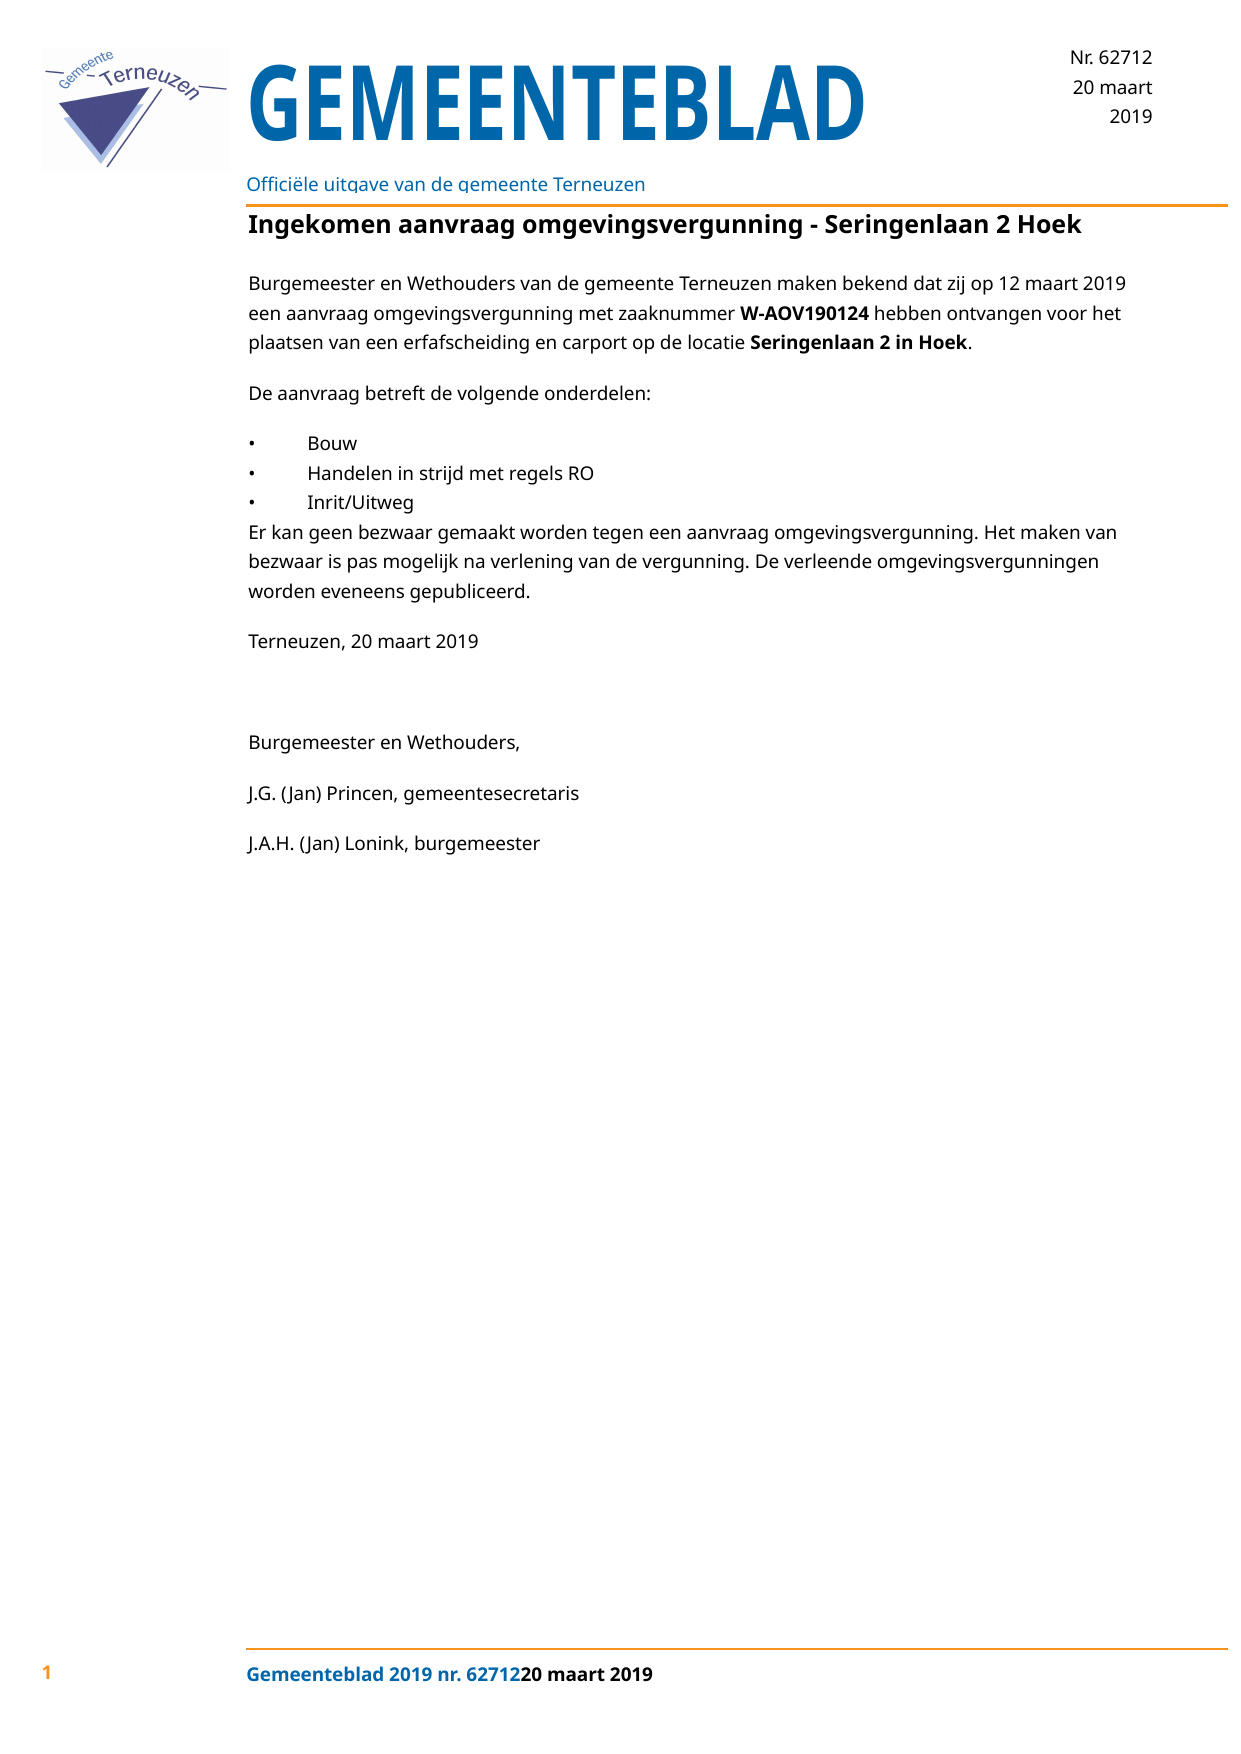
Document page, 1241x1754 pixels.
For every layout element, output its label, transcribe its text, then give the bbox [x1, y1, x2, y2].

picture [41, 47, 231, 172]
text J.A.H. (Jan) Lonink, burgemeester [248, 830, 1152, 856]
text Burgemeester en Wethouders van de gemeente Terneuzen maken bekend dat zij op 12 maart 2019 een aanvraag omgevingsvergunning met zaaknummer W-AOV190124 hebben ontvangen voor het plaatsen van een erfafscheiding en carport op de locatie Seringenlaan 2 in Hoek. [248, 270, 1152, 355]
text Er kan geen bezwaar gemaakt worden tegen een aanvraag omgevingsvergunning. Het maken van bezwaar is pas mogelijk na verlening van de vergunning. De verleende omgevingsvergunningen worden eveneens gepubliceerd. [248, 519, 1152, 604]
text Burgemeester en Wethouders, [248, 729, 1152, 755]
text J.G. (Jan) Princen, gemeentesecretaris [248, 780, 1152, 806]
text Terneuzen, 20 maart 2019 [248, 629, 1152, 654]
list Inrit/Uitweg [248, 489, 1152, 515]
text Ingekomen aanvraag omgevingsvergunning - Seringenlaan 2 Hoek [248, 207, 1152, 241]
text De aanvraag betreft de volgende onderdelen: [248, 380, 1152, 406]
list Handelen in strijd met regels RO [248, 460, 1152, 486]
list Bouw [248, 430, 1152, 456]
